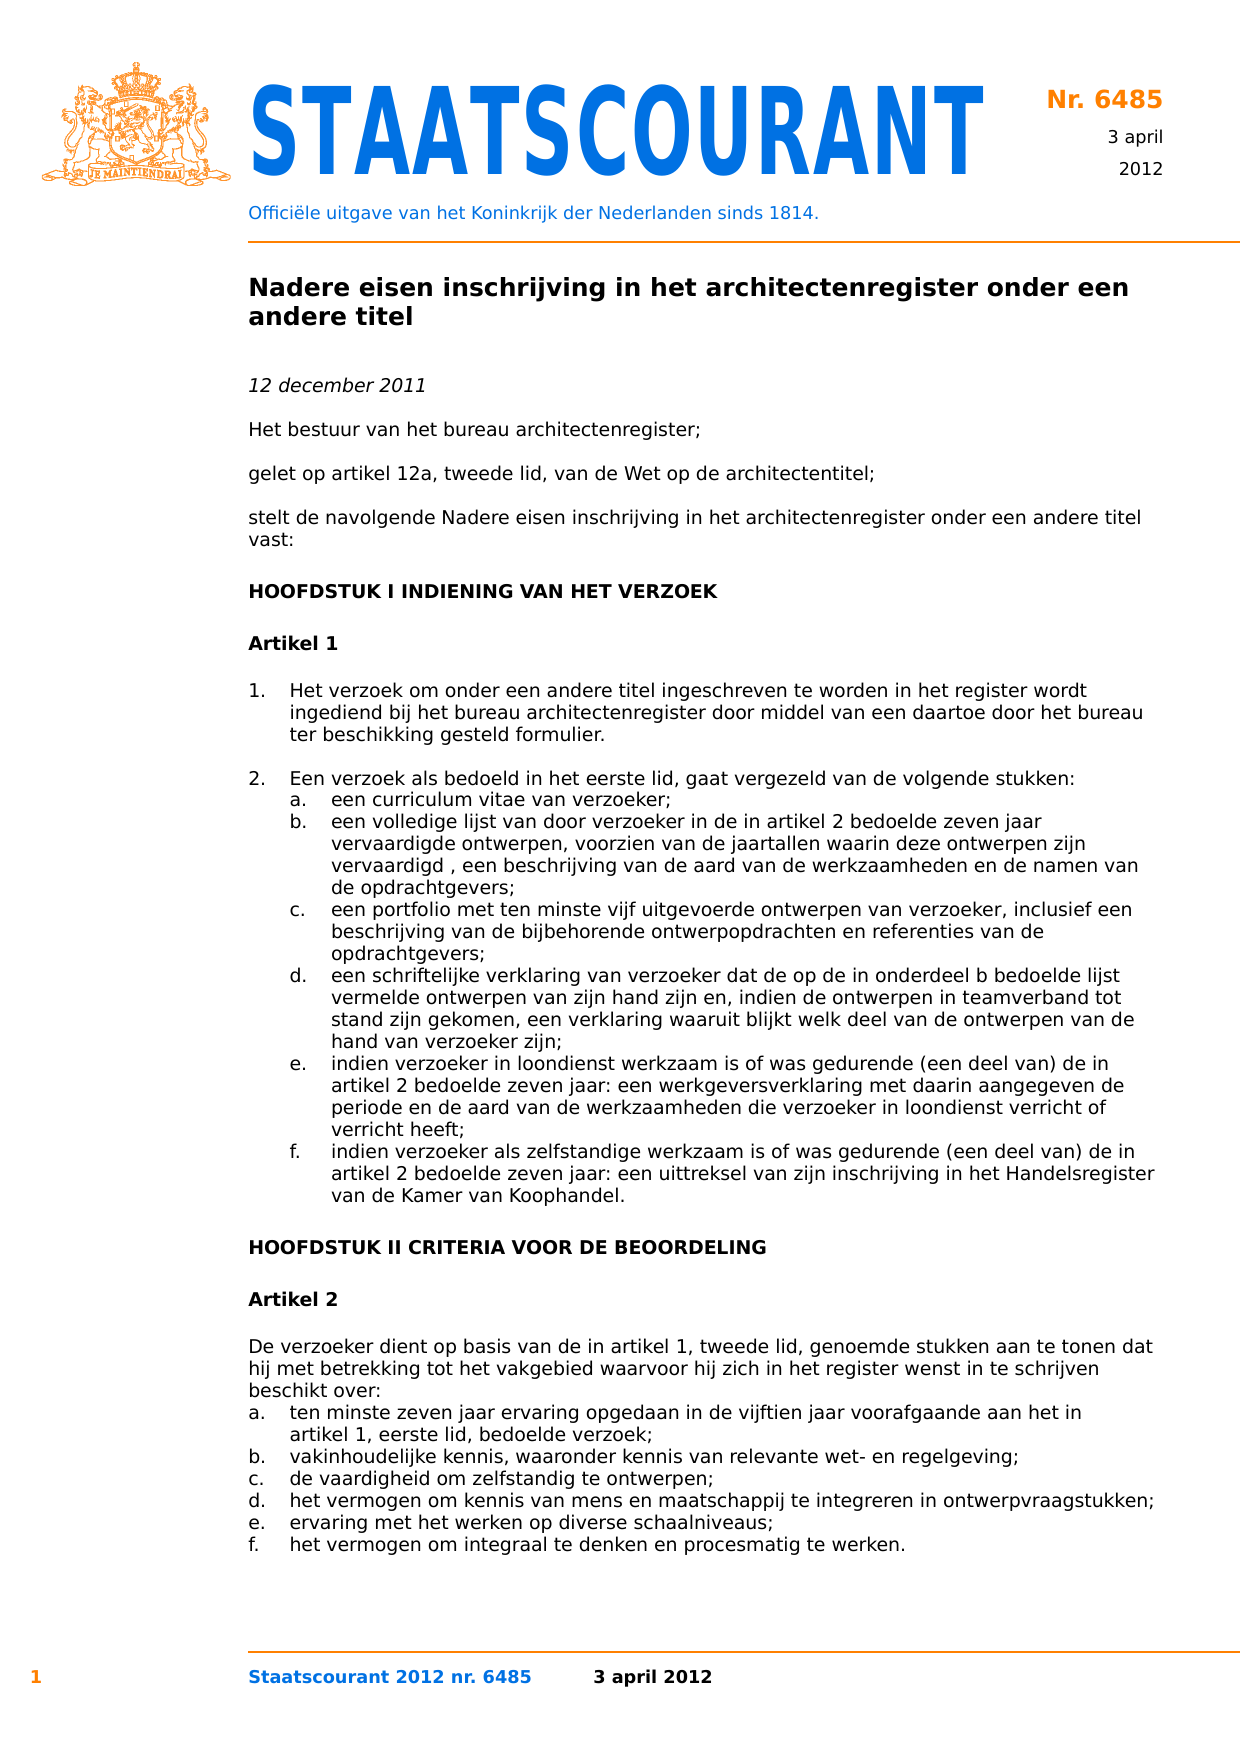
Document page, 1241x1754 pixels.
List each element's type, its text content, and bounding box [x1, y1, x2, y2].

subtitle Artikel 2 [248, 1289, 1163, 1311]
table_cell 2012 [998, 153, 1240, 203]
text d. een schriftelijke verklaring van verzoeker dat de op de in onderdeel b bedoelde lijst vermelde ontwerpen van zijn hand zijn en, indien de ontwerpen in teamverband tot stand zijn gekomen, een verklaring waaruit blijkt welk deel van de ontwerpen van de hand van verzoeker zijn; [289, 965, 1163, 1053]
text 1. Het verzoek om onder een andere titel ingeschreven te worden in het register wordt ingediend bij het bureau architectenregister door middel van een daartoe door het bureau ter beschikking gesteld formulier. [248, 679, 1163, 746]
text gelet op artikel 12a, tweede lid, van de Wet op de architectentitel; [248, 463, 1163, 485]
table_header STAATSCOURANT [248, 62, 998, 203]
text a. een curriculum vitae van verzoeker; [289, 789, 1163, 811]
text e. ervaring met het werken op diverse schaalniveaus; [248, 1512, 1163, 1534]
text f. indien verzoeker als zelfstandige werkzaam is of was gedurende (een deel van) de in artikel 2 bedoelde zeven jaar: een uittreksel van zijn inschrijving in het Handelsregister van de Kamer van Koophandel. [289, 1141, 1163, 1207]
text f. het vermogen om integraal te denken en procesmatig te werken. [248, 1534, 1163, 1556]
table_header [25, 62, 248, 241]
text De verzoeker dient op basis van de in artikel 1, tweede lid, genoemde stukken aan te tonen dat hij met betrekking tot het vakgebied waarvoor hij zich in het register wenst in te schrijven beschikt over: [248, 1336, 1163, 1402]
text e. indien verzoeker in loondienst werkzaam is of was gedurende (een deel van) de in artikel 2 bedoelde zeven jaar: een werkgeversverklaring met daarin aangegeven de periode en de aard van de werkzaamheden die verzoeker in loondienst verricht of verricht heeft; [289, 1053, 1163, 1141]
subtitle HOOFDSTUK II CRITERIA VOOR DE BEOORDELING [248, 1237, 1163, 1259]
table_cell Officiële uitgave van het Koninkrijk der Nederlanden sinds 1814. [248, 203, 1240, 241]
subtitle Artikel 1 [248, 633, 1163, 654]
text stelt de navolgende Nadere eisen inschrijving in het architectenregister onder een andere titel vast: [248, 507, 1163, 551]
table_cell 3 april [998, 121, 1240, 153]
text Het bestuur van het bureau architectenregister; [248, 419, 1163, 441]
table_header Nr. 6485 [998, 62, 1240, 121]
text b. een volledige lijst van door verzoeker in de in artikel 2 bedoelde zeven jaar vervaardigde ontwerpen, voorzien van de jaartallen waarin deze ontwerpen zijn vervaardigd , een beschrijving van de aard van de werkzaamheden en de namen van de opdrachtgevers; [289, 811, 1163, 899]
subtitle Nadere eisen inschrijving in het architectenregister onder een andere titel [248, 273, 1163, 331]
text d. het vermogen om kennis van mens en maatschappij te integreren in ontwerpvraagstukken; [248, 1490, 1163, 1512]
text b. vakinhoudelijke kennis, waaronder kennis van relevante wet- en regelgeving; [248, 1446, 1163, 1468]
text a. ten minste zeven jaar ervaring opgedaan in de vijftien jaar voorafgaande aan het in artikel 1, eerste lid, bedoelde verzoek; [248, 1402, 1163, 1446]
subtitle HOOFDSTUK I INDIENING VAN HET VERZOEK [248, 581, 1163, 603]
picture [41, 62, 231, 186]
text c. een portfolio met ten minste vijf uitgevoerde ontwerpen van verzoeker, inclusief een beschrijving van de bijbehorende ontwerpopdrachten en referenties van de opdrachtgevers; [289, 899, 1163, 965]
text 12 december 2011 [248, 375, 1163, 397]
text c. de vaardigheid om zelfstandig te ontwerpen; [248, 1468, 1163, 1490]
text 2. Een verzoek als bedoeld in het eerste lid, gaat vergezeld van de volgende stukken: [248, 767, 1163, 789]
